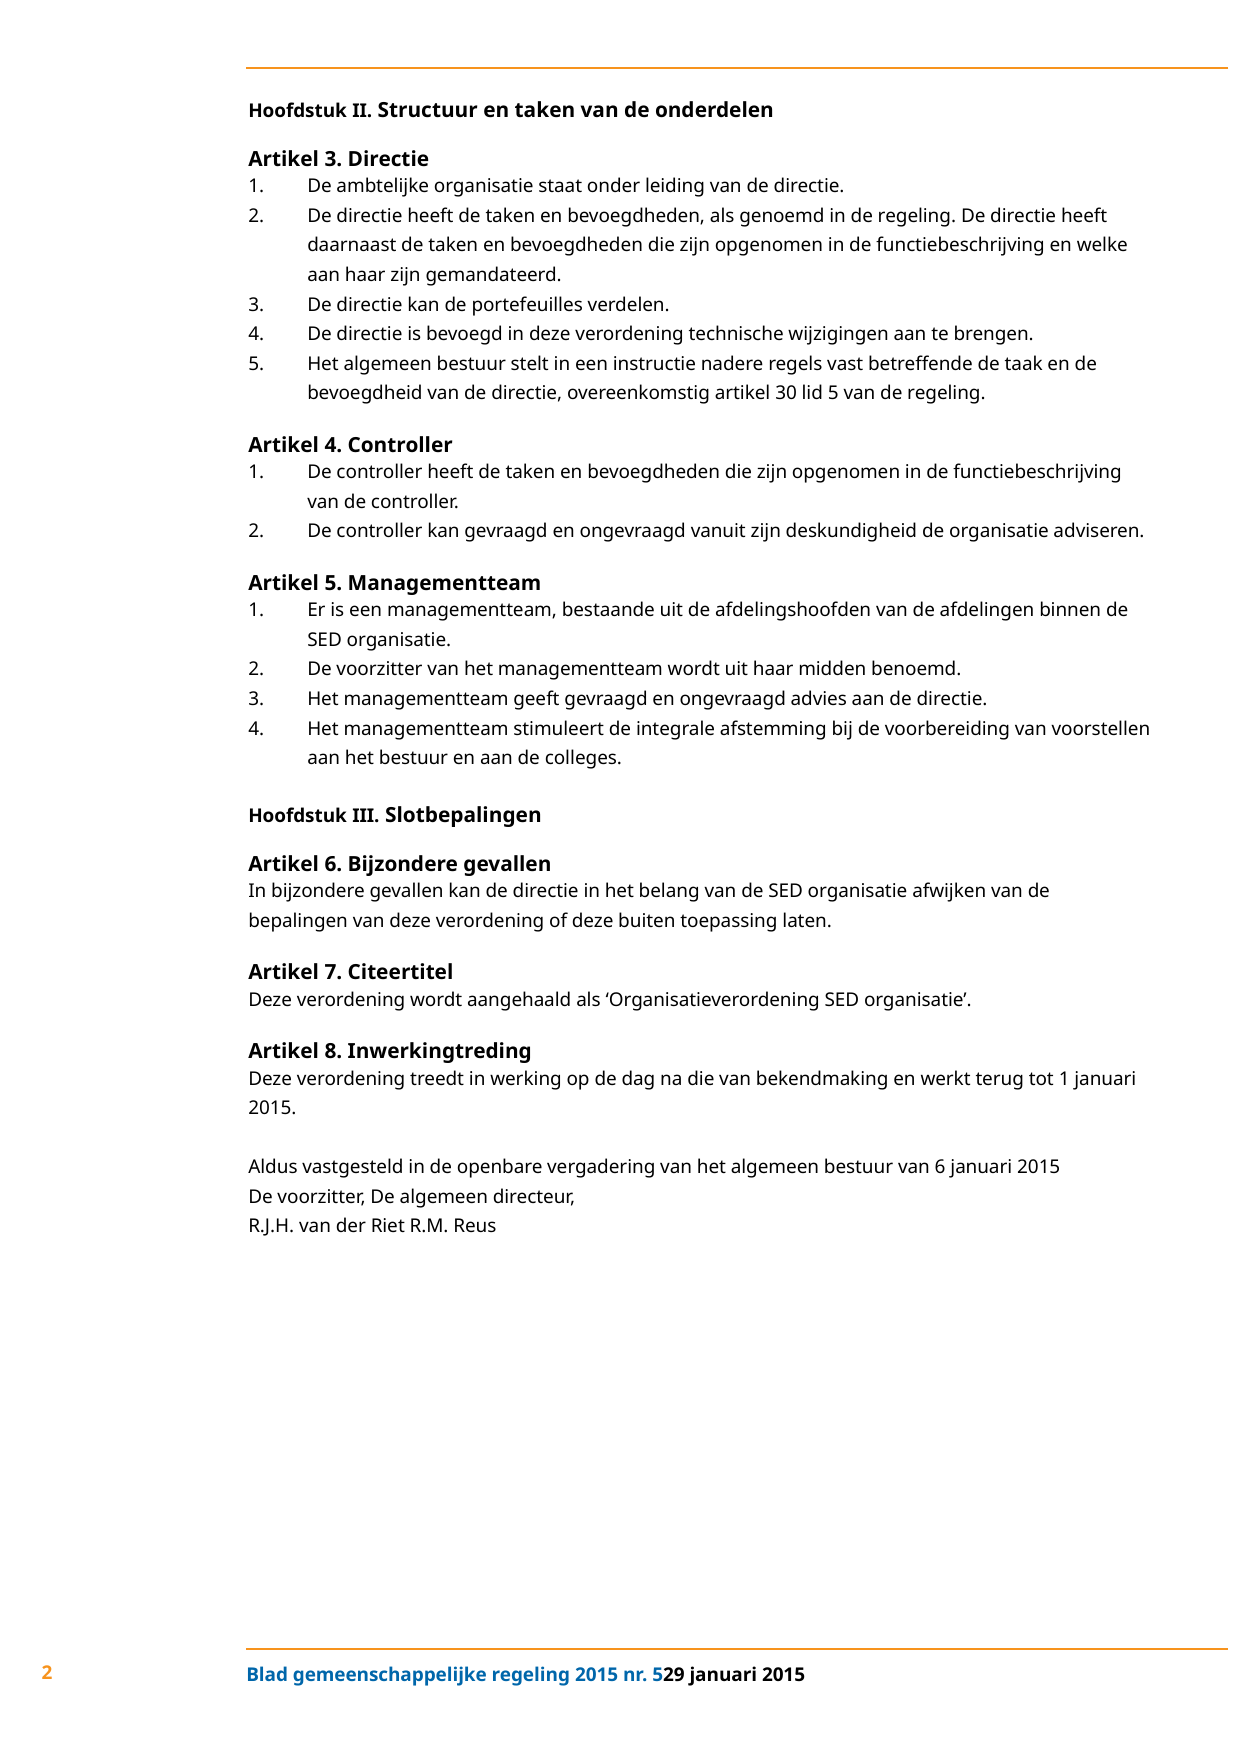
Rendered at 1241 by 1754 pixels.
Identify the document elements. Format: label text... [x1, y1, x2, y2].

text Hoofdstuk II. Structuur en taken van de onderdelen [248, 95, 1152, 123]
text Deze verordening wordt aangehaald als ‘Organisatieverordening SED organisatie’. [248, 986, 1152, 1012]
list De directie heeft de taken en bevoegdheden, als genoemd in de regeling. De directie heeft daarnaast de taken en bevoegdheden die zijn opgenomen in de functiebeschrijving en welke aan haar zijn gemandateerd. [248, 202, 1152, 287]
text In bijzondere gevallen kan de directie in het belang van de SED organisatie afwijken van de bepalingen van deze verordening of deze buiten toepassing laten. [248, 877, 1152, 933]
list Het managementteam stimuleert de integrale afstemming bij de voorbereiding van voorstellen aan het bestuur en aan de colleges. [248, 715, 1152, 770]
list Het algemeen bestuur stelt in een instructie nadere regels vast betreffende de taak en de bevoegdheid van de directie, overeenkomstig artikel 30 lid 5 van de regeling. [248, 350, 1152, 405]
list De controller heeft de taken en bevoegdheden die zijn opgenomen in de functiebeschrijving van de controller. [248, 458, 1152, 514]
picture [41, 47, 231, 172]
text Artikel 4. Controller [248, 430, 1152, 458]
text Artikel 8. Inwerkingtreding [248, 1036, 1152, 1065]
list De ambtelijke organisatie staat onder leiding van de directie. [248, 172, 1152, 198]
text R.J.H. van der Riet R.M. Reus [248, 1213, 1152, 1238]
list De voorzitter van het managementteam wordt uit haar midden benoemd. [248, 656, 1152, 681]
list De directie is bevoegd in deze verordening technische wijzigingen aan te brengen. [248, 320, 1152, 346]
text Artikel 7. Citeertitel [248, 957, 1152, 986]
text Artikel 5. Managementteam [248, 568, 1152, 596]
text Artikel 3. Directie [248, 144, 1152, 172]
list De directie kan de portefeuilles verdelen. [248, 291, 1152, 317]
text Deze verordening treedt in werking op de dag na die van bekendmaking en werkt terug tot 1 januari 2015. [248, 1065, 1152, 1120]
list Het managementteam geeft gevraagd en ongevraagd advies aan de directie. [248, 685, 1152, 711]
text Aldus vastgesteld in de openbare vergadering van het algemeen bestuur van 6 januari 2015 [248, 1153, 1152, 1179]
text De voorzitter, De algemeen directeur, [248, 1183, 1152, 1209]
list Er is een managementteam, bestaande uit de afdelingshoofden van de afdelingen binnen de SED organisatie. [248, 596, 1152, 652]
text Artikel 6. Bijzondere gevallen [248, 849, 1152, 877]
text Hoofdstuk III. Slotbepalingen [248, 800, 1152, 828]
list De controller kan gevraagd en ongevraagd vanuit zijn deskundigheid de organisatie adviseren. [248, 518, 1152, 543]
